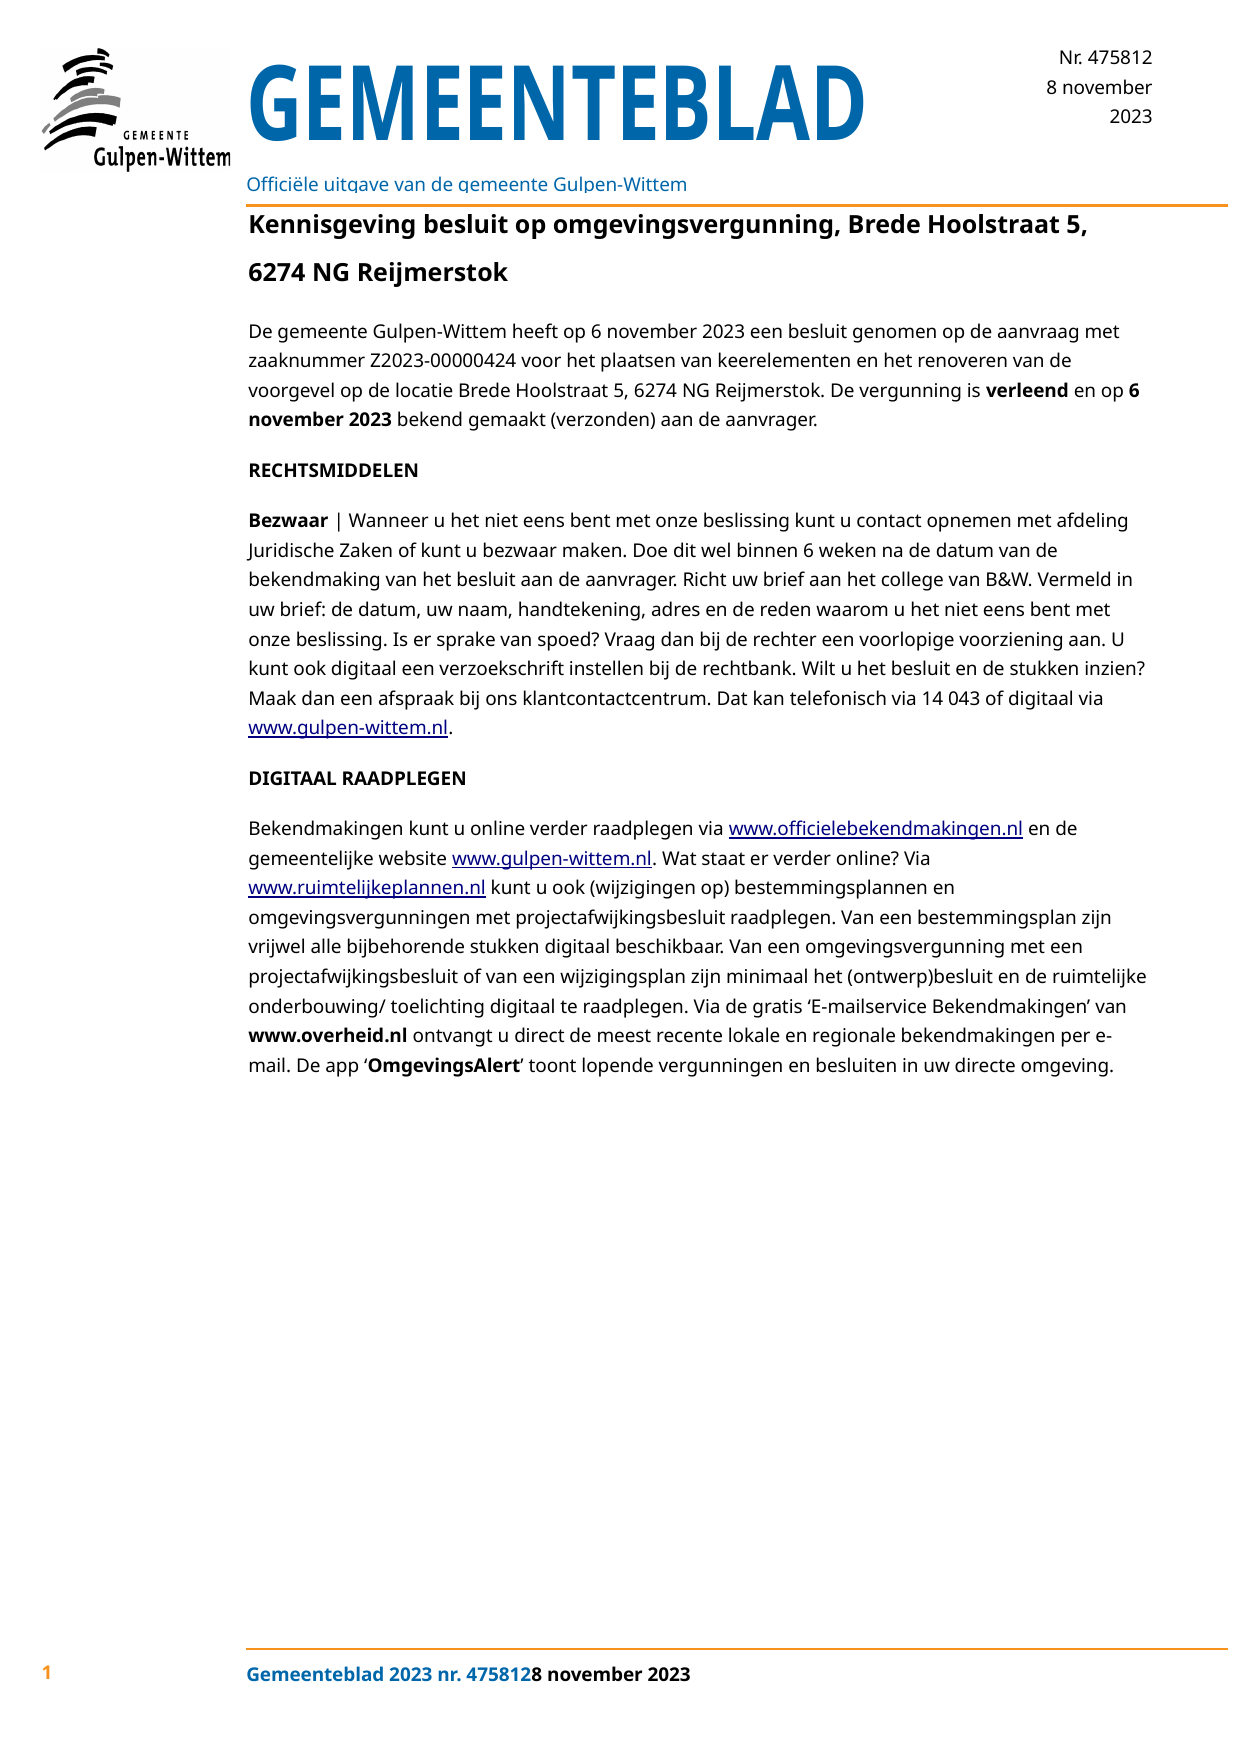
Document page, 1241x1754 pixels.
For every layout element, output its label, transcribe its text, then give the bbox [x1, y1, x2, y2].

text DIGITAAL RAADPLEGEN [248, 765, 1152, 791]
text Kennisgeving besluit op omgevingsvergunning, Brede Hoolstraat 5, 6274 NG Reijmerstok [248, 207, 1152, 288]
text Bekendmakingen kunt u online verder raadplegen via www.officielebekendmakingen.nl en de gemeentelijke website www.gulpen-wittem.nl. Wat staat er verder online? Via www.ruimtelijkeplannen.nl kunt u ook (wijzigingen op) bestemmingsplannen en omgevingsvergunningen met projectafwijkingsbesluit raadplegen. Van een bestemmingsplan zijn vrijwel alle bijbehorende stukken digitaal beschikbaar. Van een omgevingsvergunning met een projectafwijkingsbesluit of van een wijzigingsplan zijn minimaal het (ontwerp)besluit en de ruimtelijke onderbouwing/ toelichting digitaal te raadplegen. Via de gratis ‘E-mailservice Bekendmakingen’ van www.overheid.nl ontvangt u direct de meest recente lokale en regionale bekendmakingen per e-mail. De app ‘OmgevingsAlert’ toont lopende vergunningen en besluiten in uw directe omgeving. [248, 815, 1152, 1078]
picture [41, 47, 231, 172]
text Bezwaar | Wanneer u het niet eens bent met onze beslissing kunt u contact opnemen met afdeling Juridische Zaken of kunt u bezwaar maken. Doe dit wel binnen 6 weken na de datum van de bekendmaking van het besluit aan de aanvrager. Richt uw brief aan het college van B&W. Vermeld in uw brief: de datum, uw naam, handtekening, adres en de reden waarom u het niet eens bent met onze beslissing. Is er sprake van spoed? Vraag dan bij de rechter een voorlopige voorziening aan. U kunt ook digitaal een verzoekschrift instellen bij de rechtbank. Wilt u het besluit en de stukken inzien? Maak dan een afspraak bij ons klantcontactcentrum. Dat kan telefonisch via 14 043 of digitaal via www.gulpen-wittem.nl. [248, 507, 1152, 740]
text RECHTSMIDDELEN [248, 457, 1152, 483]
text De gemeente Gulpen-Wittem heeft op 6 november 2023 een besluit genomen op de aanvraag met zaaknummer Z2023-00000424 voor het plaatsen van keerelementen en het renoveren van de voorgevel op de locatie Brede Hoolstraat 5, 6274 NG Reijmerstok. De vergunning is verleend en op 6 november 2023 bekend gemaakt (verzonden) aan de aanvrager. [248, 318, 1152, 432]
